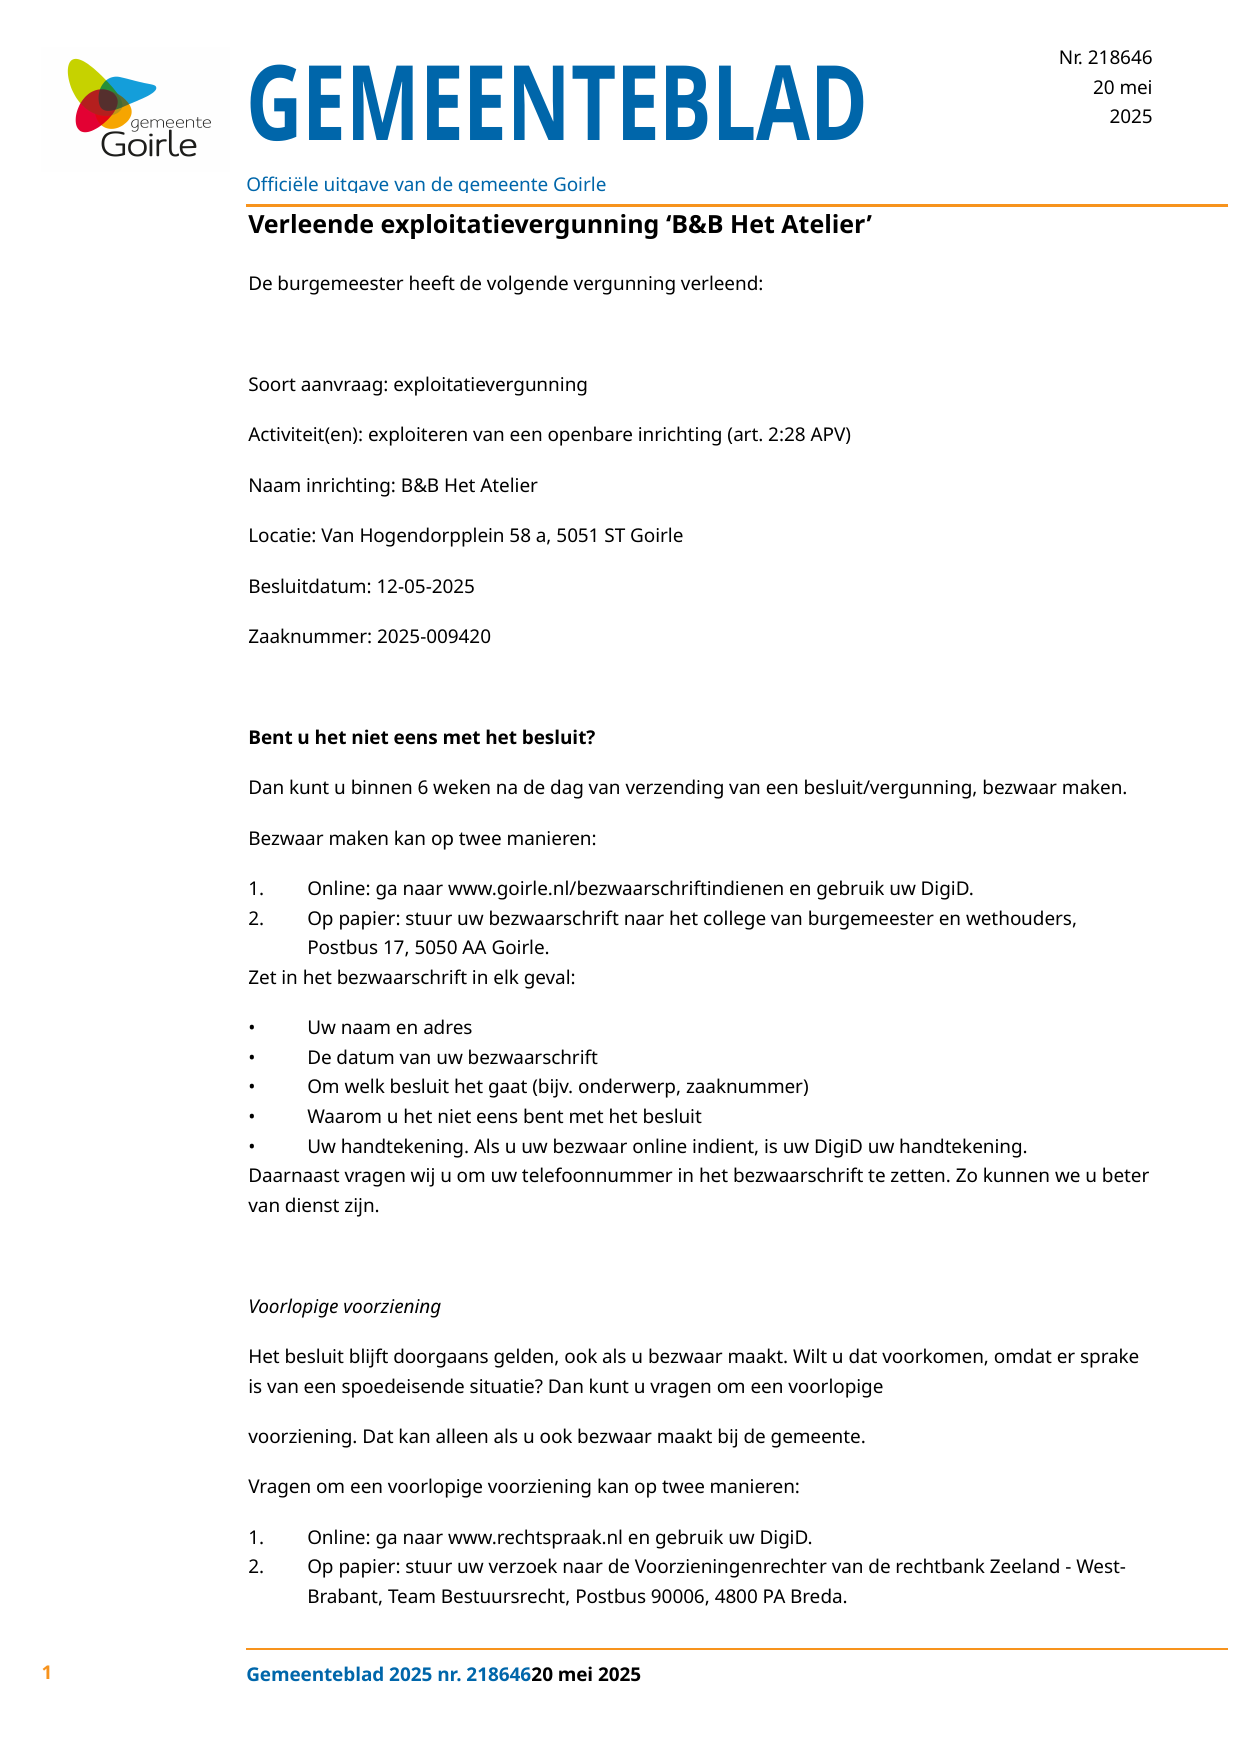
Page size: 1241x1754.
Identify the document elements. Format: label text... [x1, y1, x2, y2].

text Soort aanvraag: exploitatievergunning [248, 371, 1152, 397]
text De burgemeester heeft de volgende vergunning verleend: [248, 270, 1152, 296]
text Vragen om een voorlopige voorziening kan op twee manieren: [248, 1474, 1152, 1499]
text Het besluit blijft doorgaans gelden, ook als u bezwaar maakt. Wilt u dat voorkomen, omdat er sprake is van een spoedeisende situatie? Dan kunt u vragen om een voorlopige [248, 1343, 1152, 1398]
list Waarom u het niet eens bent met het besluit [248, 1103, 1152, 1129]
list Uw handtekening. Als u uw bezwaar online indient, is uw DigiD uw handtekening. [248, 1133, 1152, 1158]
list Om welk besluit het gaat (bijv. onderwerp, zaaknummer) [248, 1074, 1152, 1099]
list Online: ga naar www.goirle.nl/bezwaarschriftindienen en gebruik uw DigiD. [248, 875, 1152, 901]
text Besluitdatum: 12-05-2025 [248, 573, 1152, 598]
text Daarnaast vragen wij u om uw telefoonnummer in het bezwaarschrift te zetten. Zo kunnen we u beter van dienst zijn. [248, 1162, 1152, 1218]
text Bent u het niet eens met het besluit? [248, 724, 1152, 750]
text Naam inrichting: B&B Het Atelier [248, 472, 1152, 498]
list Online: ga naar www.rechtspraak.nl en gebruik uw DigiD. [248, 1524, 1152, 1550]
list Uw naam en adres [248, 1014, 1152, 1040]
list De datum van uw bezwaarschrift [248, 1044, 1152, 1070]
text Zaaknummer: 2025-009420 [248, 623, 1152, 649]
text Activiteit(en): exploiteren van een openbare inrichting (art. 2:28 APV) [248, 422, 1152, 447]
text Bezwaar maken kan op twee manieren: [248, 825, 1152, 851]
text Verleende exploitatievergunning ‘B&B Het Atelier’ [248, 207, 1152, 241]
text Locatie: Van Hogendorpplein 58 a, 5051 ST Goirle [248, 522, 1152, 548]
list Op papier: stuur uw verzoek naar de Voorzieningenrechter van de rechtbank Zeeland - West-Brabant, Team Bestuursrecht, Postbus 90006, 4800 PA Breda. [248, 1554, 1152, 1609]
text Zet in het bezwaarschrift in elk geval: [248, 964, 1152, 990]
list Op papier: stuur uw bezwaarschrift naar het college van burgemeester en wethouders, Postbus 17, 5050 AA Goirle. [248, 905, 1152, 960]
text Dan kunt u binnen 6 weken na de dag van verzending van een besluit/vergunning, bezwaar maken. [248, 774, 1152, 800]
text voorziening. Dat kan alleen als u ook bezwaar maakt bij de gemeente. [248, 1423, 1152, 1449]
text Voorlopige voorziening [248, 1293, 1152, 1318]
picture [41, 47, 231, 172]
